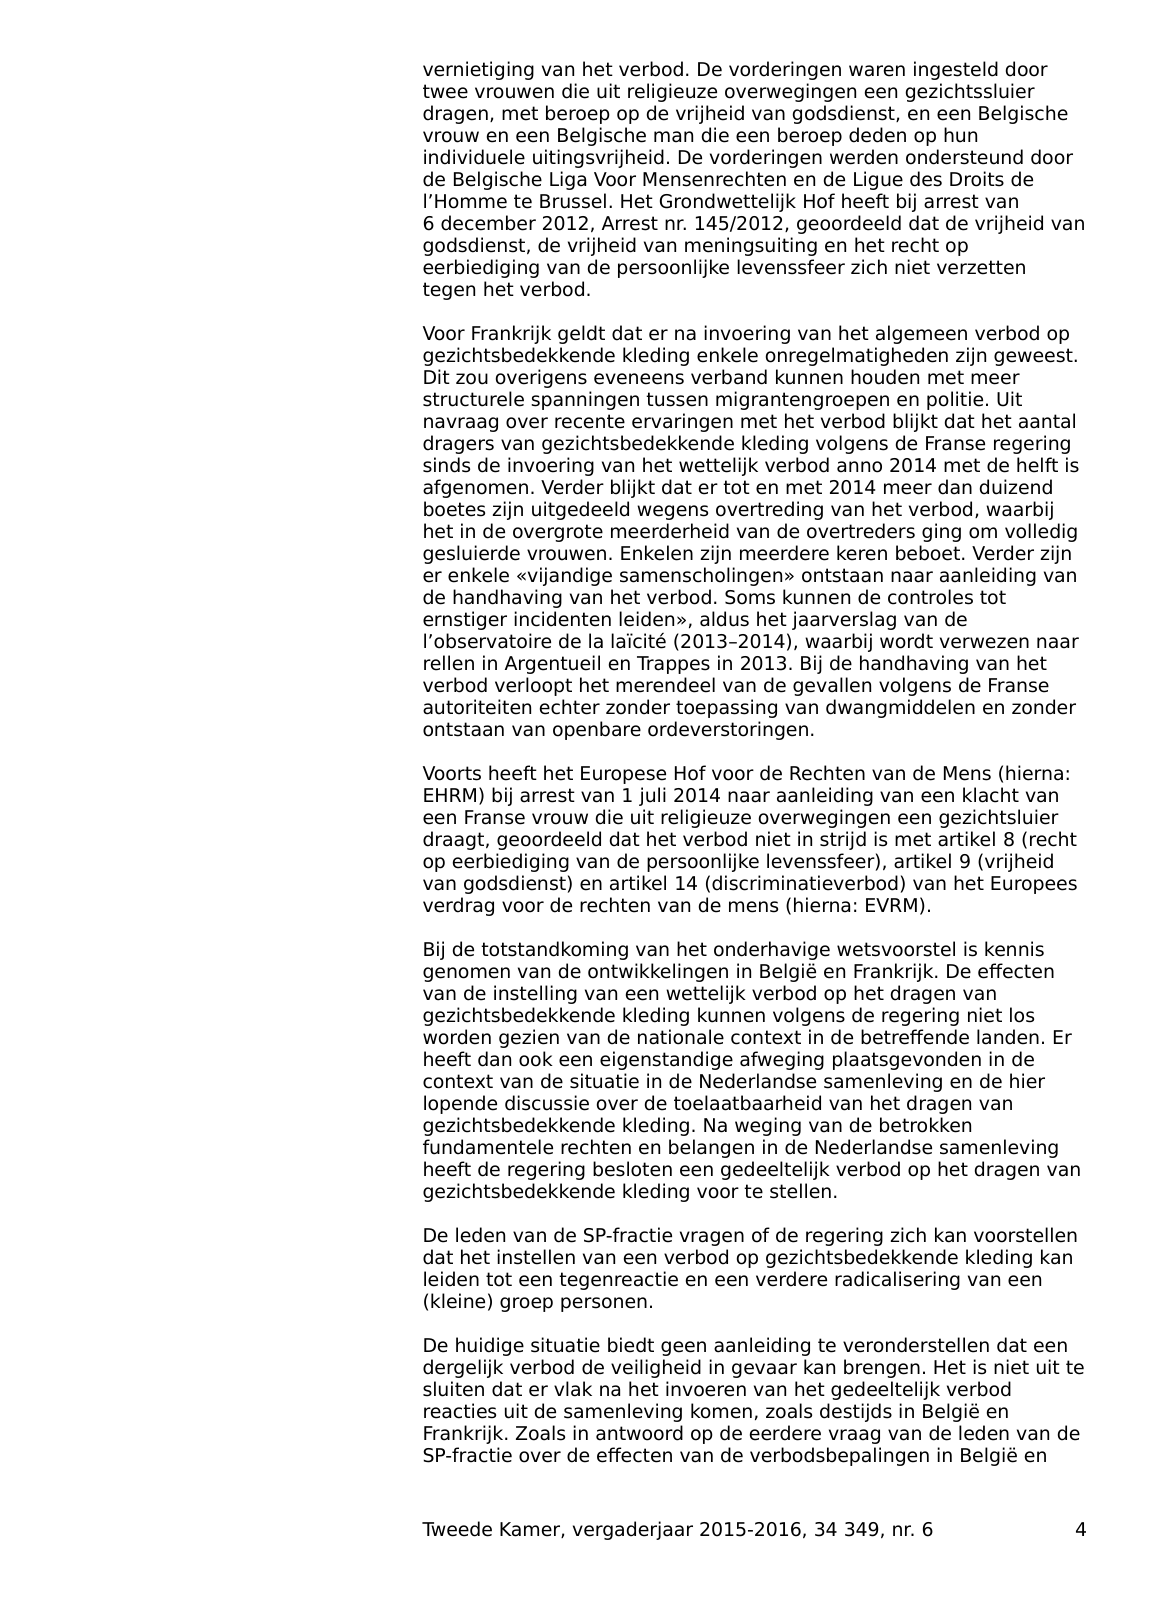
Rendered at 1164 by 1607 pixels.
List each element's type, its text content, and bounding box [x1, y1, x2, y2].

text Voorts heeft het Europese Hof voor de Rechten van de Mens (hierna: EHRM) bij arrest van 1 juli 2014 naar aanleiding van een klacht van een Franse vrouw die uit religieuze overwegingen een gezichtsluier draagt, geoordeeld dat het verbod niet in strijd is met artikel 8 (recht op eerbiediging van de persoonlijke levenssfeer), artikel 9 (vrijheid van godsdienst) en artikel 14 (discriminatieverbod) van het Europees verdrag voor de rechten van de mens (hierna: EVRM). [422, 763, 1087, 917]
text vernietiging van het verbod. De vorderingen waren ingesteld door twee vrouwen die uit religieuze overwegingen een gezichtssluier dragen, met beroep op de vrijheid van godsdienst, en een Belgische vrouw en een Belgische man die een beroep deden op hun individuele uitingsvrijheid. De vorderingen werden ondersteund door de Belgische Liga Voor Mensenrechten en de Ligue des Droits de l’Homme te Brussel. Het Grondwettelijk Hof heeft bij arrest van 6 december 2012, Arrest nr. 145/2012, geoordeeld dat de vrijheid van godsdienst, de vrijheid van meningsuiting en het recht op eerbiediging van de persoonlijke levenssfeer zich niet verzetten tegen het verbod. [422, 59, 1087, 301]
text Voor Frankrijk geldt dat er na invoering van het algemeen verbod op gezichtsbedekkende kleding enkele onregelmatigheden zijn geweest. Dit zou overigens eveneens verband kunnen houden met meer structurele spanningen tussen migrantengroepen en politie. Uit navraag over recente ervaringen met het verbod blijkt dat het aantal dragers van gezichtsbedekkende kleding volgens de Franse regering sinds de invoering van het wettelijk verbod anno 2014 met de helft is afgenomen. Verder blijkt dat er tot en met 2014 meer dan duizend boetes zijn uitgedeeld wegens overtreding van het verbod, waarbij het in de overgrote meerderheid van de overtreders ging om volledig gesluierde vrouwen. Enkelen zijn meerdere keren beboet. Verder zijn er enkele «vijandige samenscholingen» ontstaan naar aanleiding van de handhaving van het verbod. Soms kunnen de controles tot ernstiger incidenten leiden», aldus het jaarverslag van de l’observatoire de la laïcité (2013–2014), waarbij wordt verwezen naar rellen in Argentueil en Trappes in 2013. Bij de handhaving van het verbod verloopt het merendeel van de gevallen volgens de Franse autoriteiten echter zonder toepassing van dwangmiddelen en zonder ontstaan van openbare ordeverstoringen. [422, 323, 1087, 741]
text De huidige situatie biedt geen aanleiding te veronderstellen dat een dergelijk verbod de veiligheid in gevaar kan brengen. Het is niet uit te sluiten dat er vlak na het invoeren van het gedeeltelijk verbod reacties uit de samenleving komen, zoals destijds in België en Frankrijk. Zoals in antwoord op de eerdere vraag van de leden van de SP-fractie over de effecten van de verbodsbepalingen in België en [422, 1335, 1087, 1467]
text De leden van de SP-fractie vragen of de regering zich kan voorstellen dat het instellen van een verbod op gezichtsbedekkende kleding kan leiden tot een tegenreactie en een verdere radicalisering van een (kleine) groep personen. [422, 1225, 1087, 1313]
text Bij de totstandkoming van het onderhavige wetsvoorstel is kennis genomen van de ontwikkelingen in België en Frankrijk. De effecten van de instelling van een wettelijk verbod op het dragen van gezichtsbedekkende kleding kunnen volgens de regering niet los worden gezien van de nationale context in de betreffende landen. Er heeft dan ook een eigenstandige afweging plaatsgevonden in de context van de situatie in de Nederlandse samenleving en de hier lopende discussie over de toelaatbaarheid van het dragen van gezichtsbedekkende kleding. Na weging van de betrokken fundamentele rechten en belangen in de Nederlandse samenleving heeft de regering besloten een gedeeltelijk verbod op het dragen van gezichtsbedekkende kleding voor te stellen. [422, 939, 1087, 1203]
